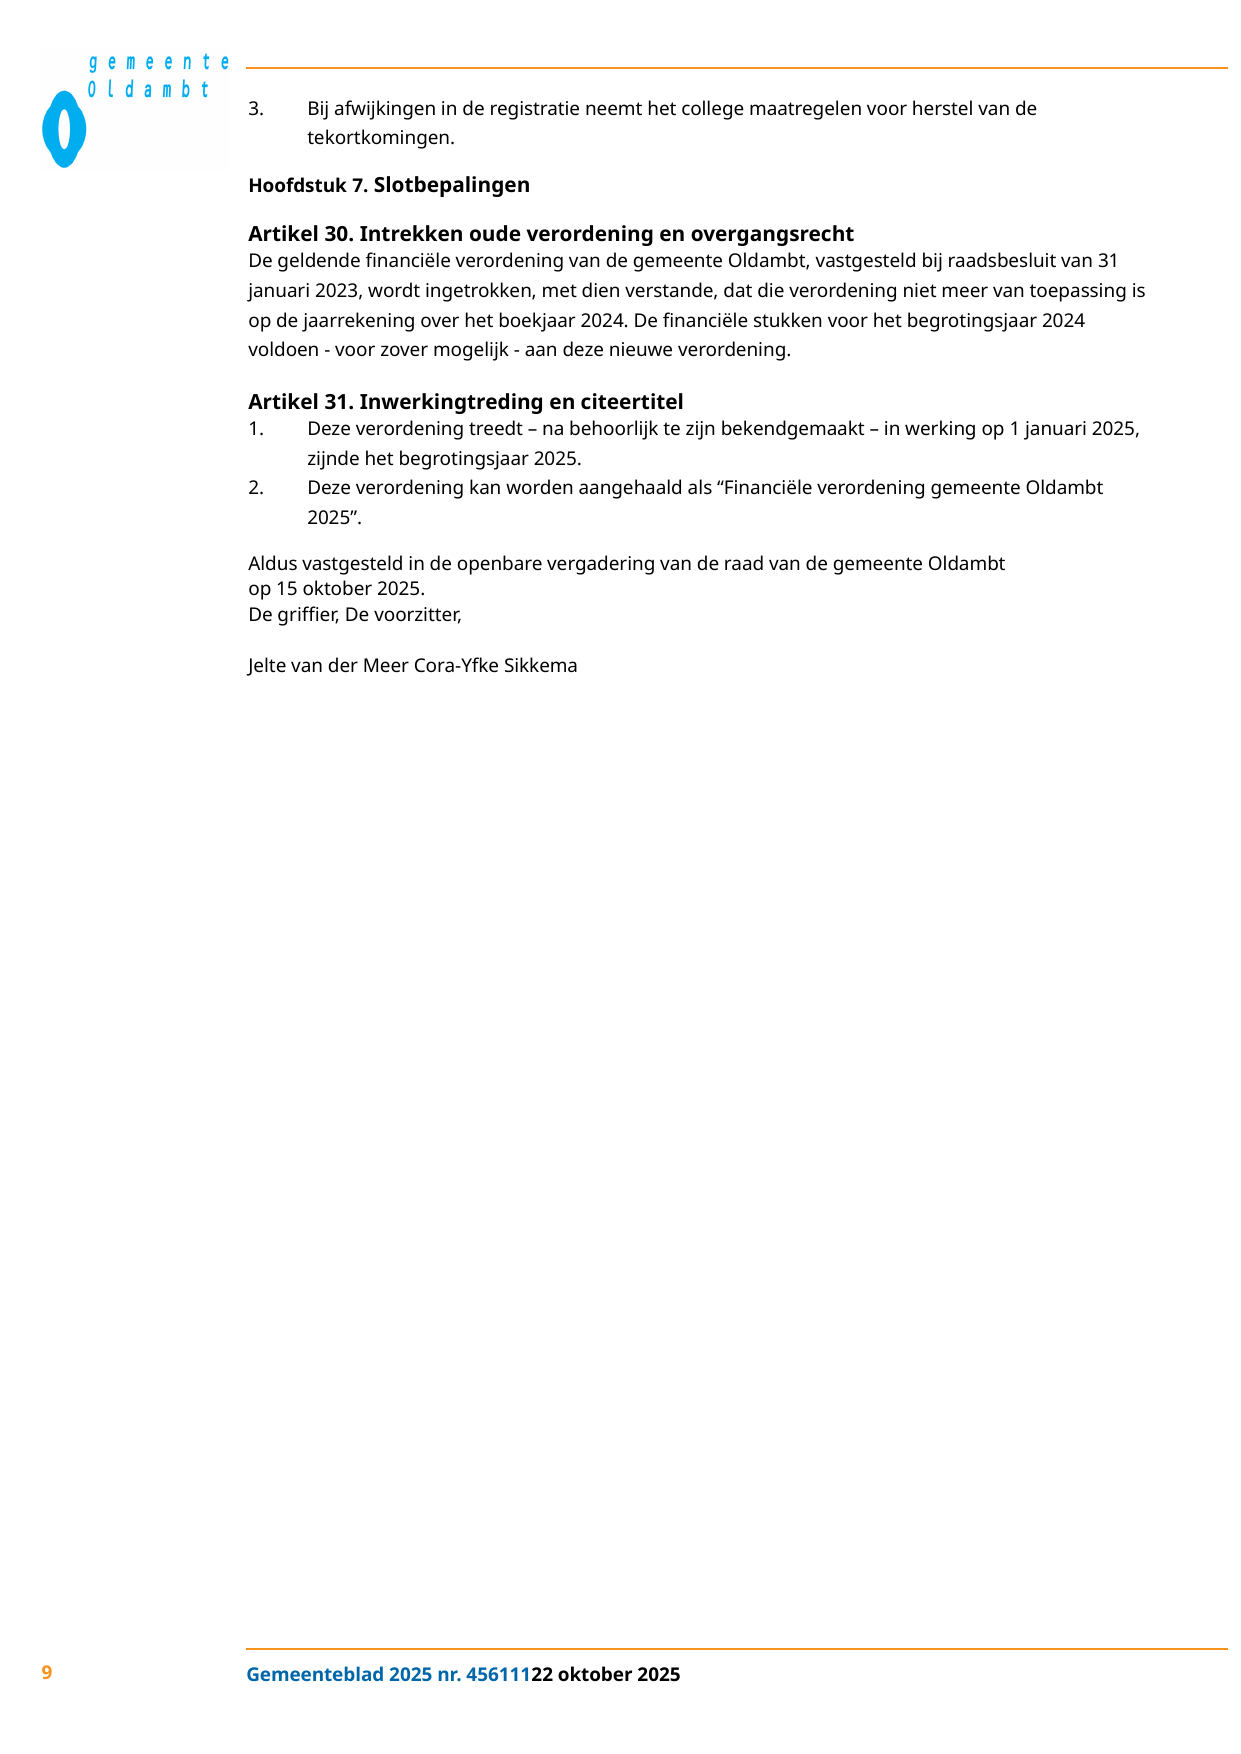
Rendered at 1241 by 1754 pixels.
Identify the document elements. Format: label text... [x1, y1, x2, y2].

text Artikel 30. Intrekken oude verordening en overgangsrecht [248, 219, 1152, 248]
text Artikel 31. Inwerkingtreding en citeertitel [248, 387, 1152, 415]
text op 15 oktober 2025. [248, 575, 1152, 601]
text Aldus vastgesteld in de openbare vergadering van de raad van de gemeente Oldambt [248, 550, 1152, 575]
list Deze verordening kan worden aangehaald als “Financiële verordening gemeente Oldambt 2025”. [248, 474, 1152, 530]
text Hoofdstuk 7. Slotbepalingen [248, 170, 1152, 198]
text De geldende financiële verordening van de gemeente Oldambt, vastgesteld bij raadsbesluit van 31 januari 2023, wordt ingetrokken, met dien verstande, dat die verordening niet meer van toepassing is op de jaarrekening over het boekjaar 2024. De financiële stukken voor het begrotingsjaar 2024 voldoen - voor zover mogelijk - aan deze nieuwe verordening. [248, 248, 1152, 362]
text De griffier, De voorzitter, [248, 601, 1152, 627]
picture [41, 47, 231, 172]
text Jelte van der Meer Cora-Yfke Sikkema [248, 653, 1152, 678]
list Bij afwijkingen in de registratie neemt het college maatregelen voor herstel van de tekortkomingen. [248, 95, 1152, 150]
list Deze verordening treedt – na behoorlijk te zijn bekendgemaakt – in werking op 1 januari 2025, zijnde het begrotingsjaar 2025. [248, 415, 1152, 471]
